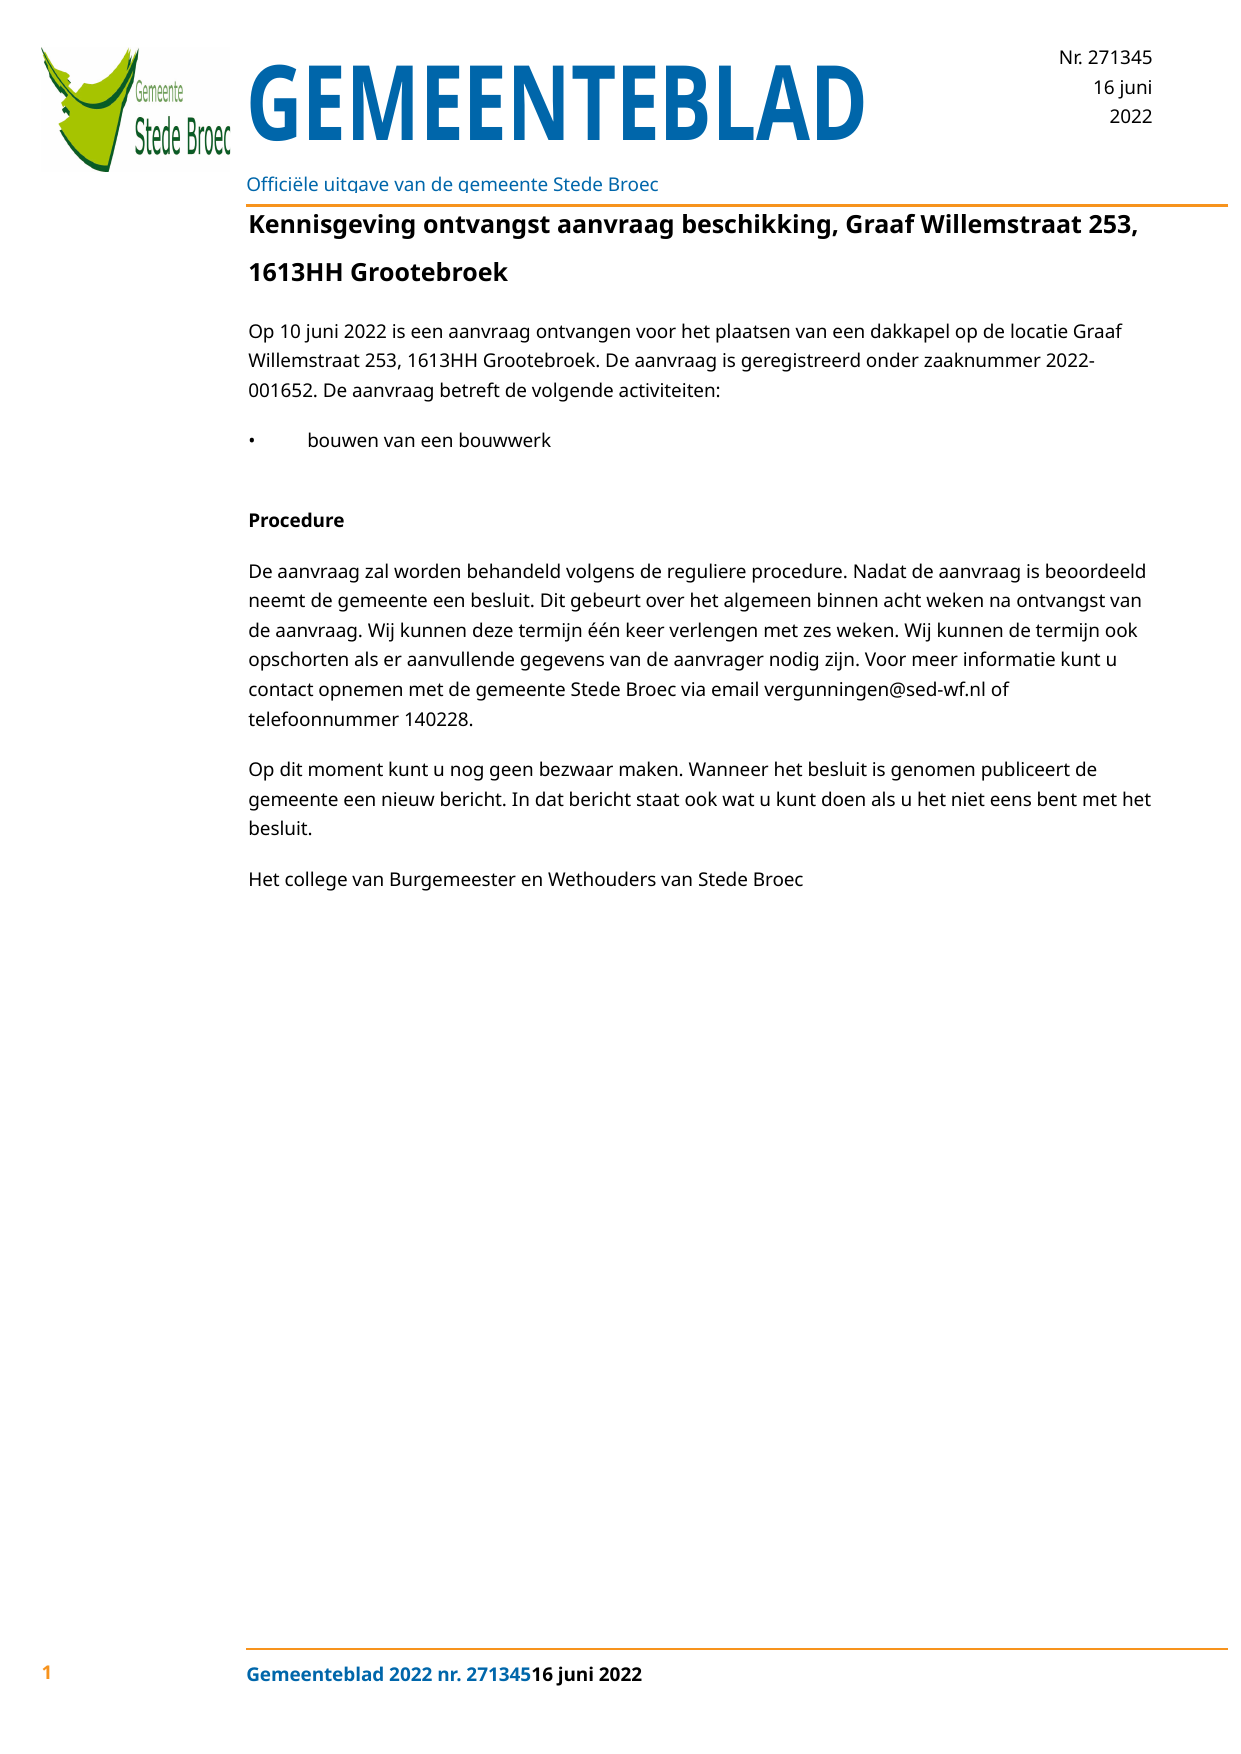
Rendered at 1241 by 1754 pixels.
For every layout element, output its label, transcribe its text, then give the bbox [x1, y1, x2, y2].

text Op 10 juni 2022 is een aanvraag ontvangen voor het plaatsen van een dakkapel op de locatie Graaf Willemstraat 253, 1613HH Grootebroek. De aanvraag is geregistreerd onder zaaknummer 2022-001652. De aanvraag betreft de volgende activiteiten: [248, 318, 1152, 403]
picture [41, 47, 231, 172]
list bouwen van een bouwwerk [248, 427, 1152, 453]
text De aanvraag zal worden behandeld volgens de reguliere procedure. Nadat de aanvraag is beoordeeld neemt de gemeente een besluit. Dit gebeurt over het algemeen binnen acht weken na ontvangst van de aanvraag. Wij kunnen deze termijn één keer verlengen met zes weken. Wij kunnen de termijn ook opschorten als er aanvullende gegevens van de aanvrager nodig zijn. Voor meer informatie kunt u contact opnemen met de gemeente Stede Broec via email vergunningen@sed-wf.nl of telefoonnummer 140228. [248, 558, 1152, 732]
text Het college van Burgemeester en Wethouders van Stede Broec [248, 866, 1152, 892]
text Kennisgeving ontvangst aanvraag beschikking, Graaf Willemstraat 253, 1613HH Grootebroek [248, 207, 1152, 288]
text Procedure [248, 507, 1152, 533]
text Op dit moment kunt u nog geen bezwaar maken. Wanneer het besluit is genomen publiceert de gemeente een nieuw bericht. In dat bericht staat ook wat u kunt doen als u het niet eens bent met het besluit. [248, 756, 1152, 841]
